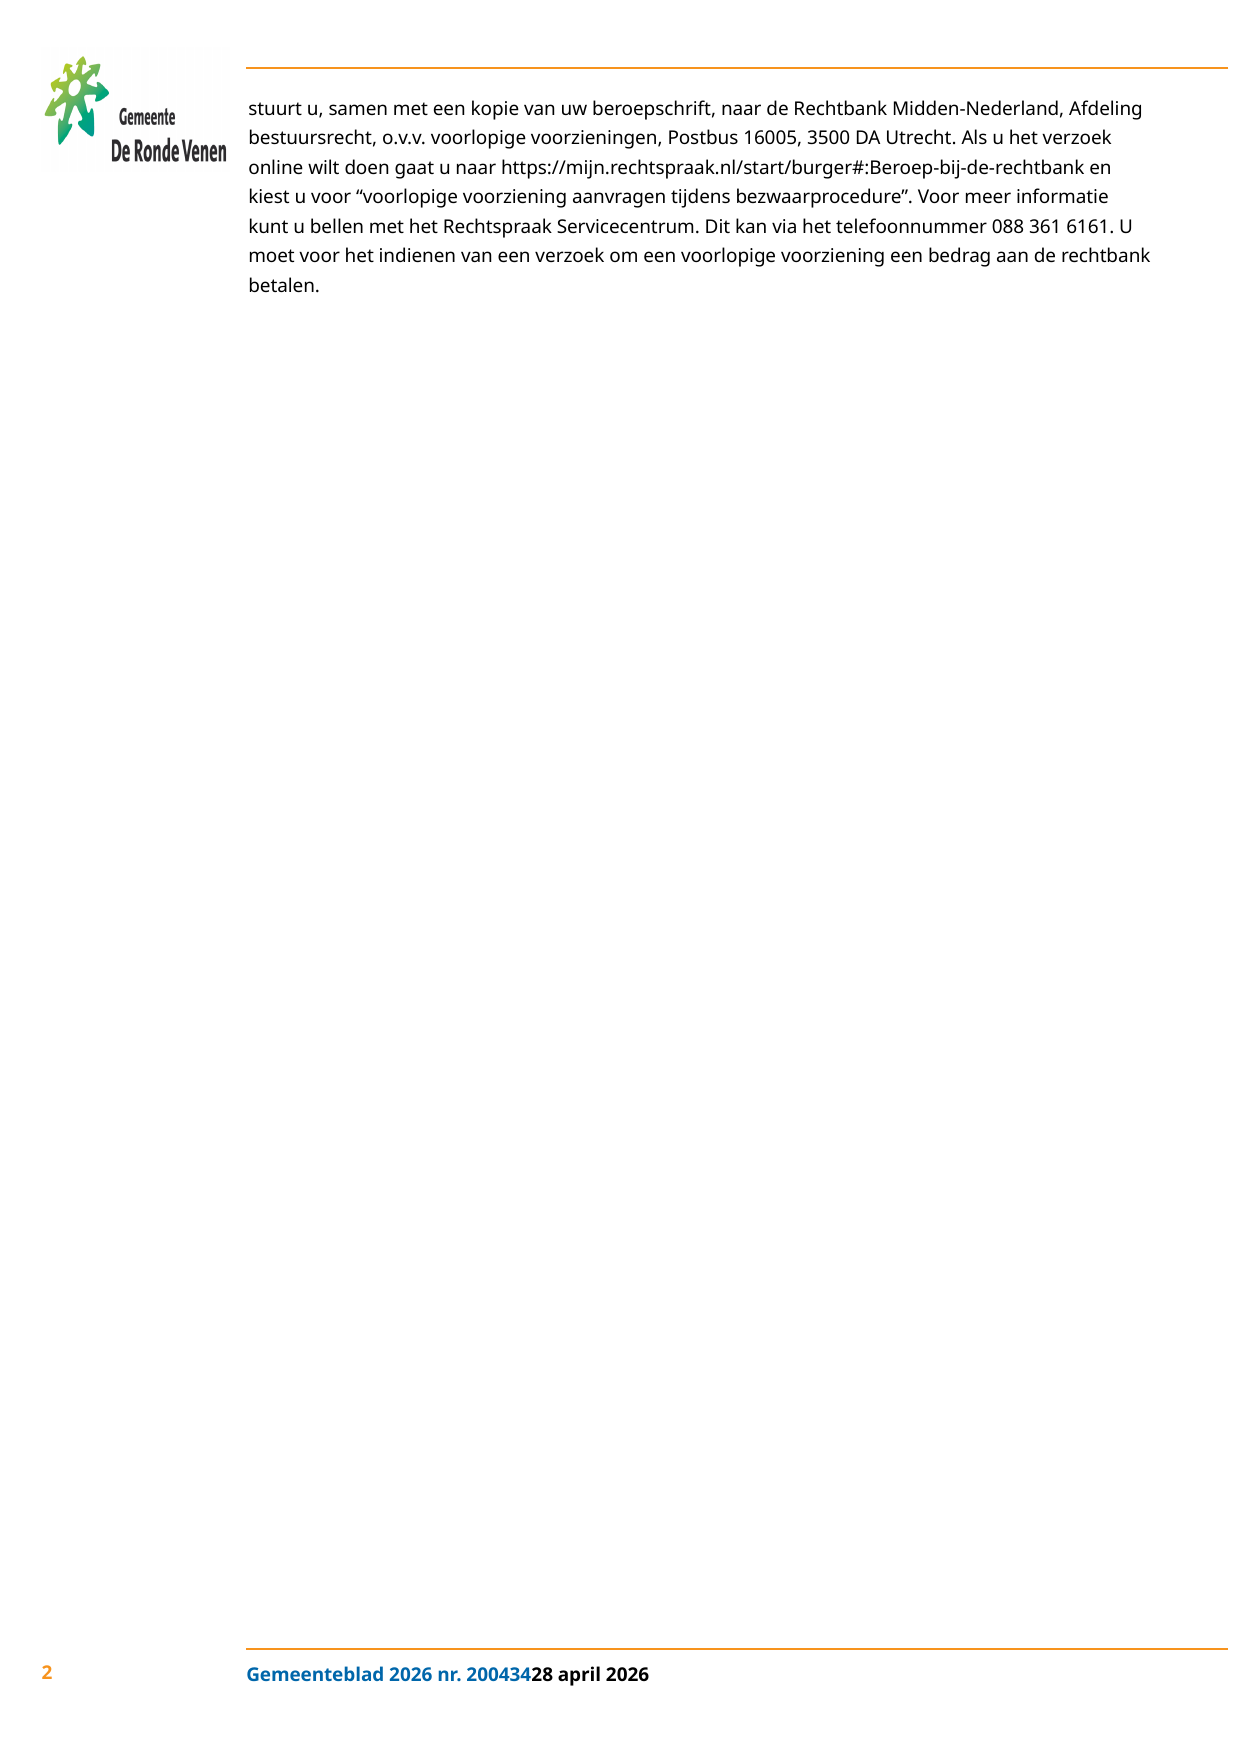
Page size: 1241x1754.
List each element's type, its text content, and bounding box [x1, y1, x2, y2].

text stuurt u, samen met een kopie van uw beroepschrift, naar de Rechtbank Midden-Nederland, Afdeling bestuursrecht, o.v.v. voorlopige voorzieningen, Postbus 16005, 3500 DA Utrecht. Als u het verzoek online wilt doen gaat u naar https://mijn.rechtspraak.nl/start/burger#:Beroep-bij-de-rechtbank en kiest u voor “voorlopige voorziening aanvragen tijdens bezwaarprocedure”. Voor meer informatie kunt u bellen met het Rechtspraak Servicecentrum. Dit kan via het telefoonnummer 088 361 6161. U moet voor het indienen van een verzoek om een voorlopige voorziening een bedrag aan de rechtbank betalen. [248, 95, 1152, 298]
picture [41, 47, 231, 172]
